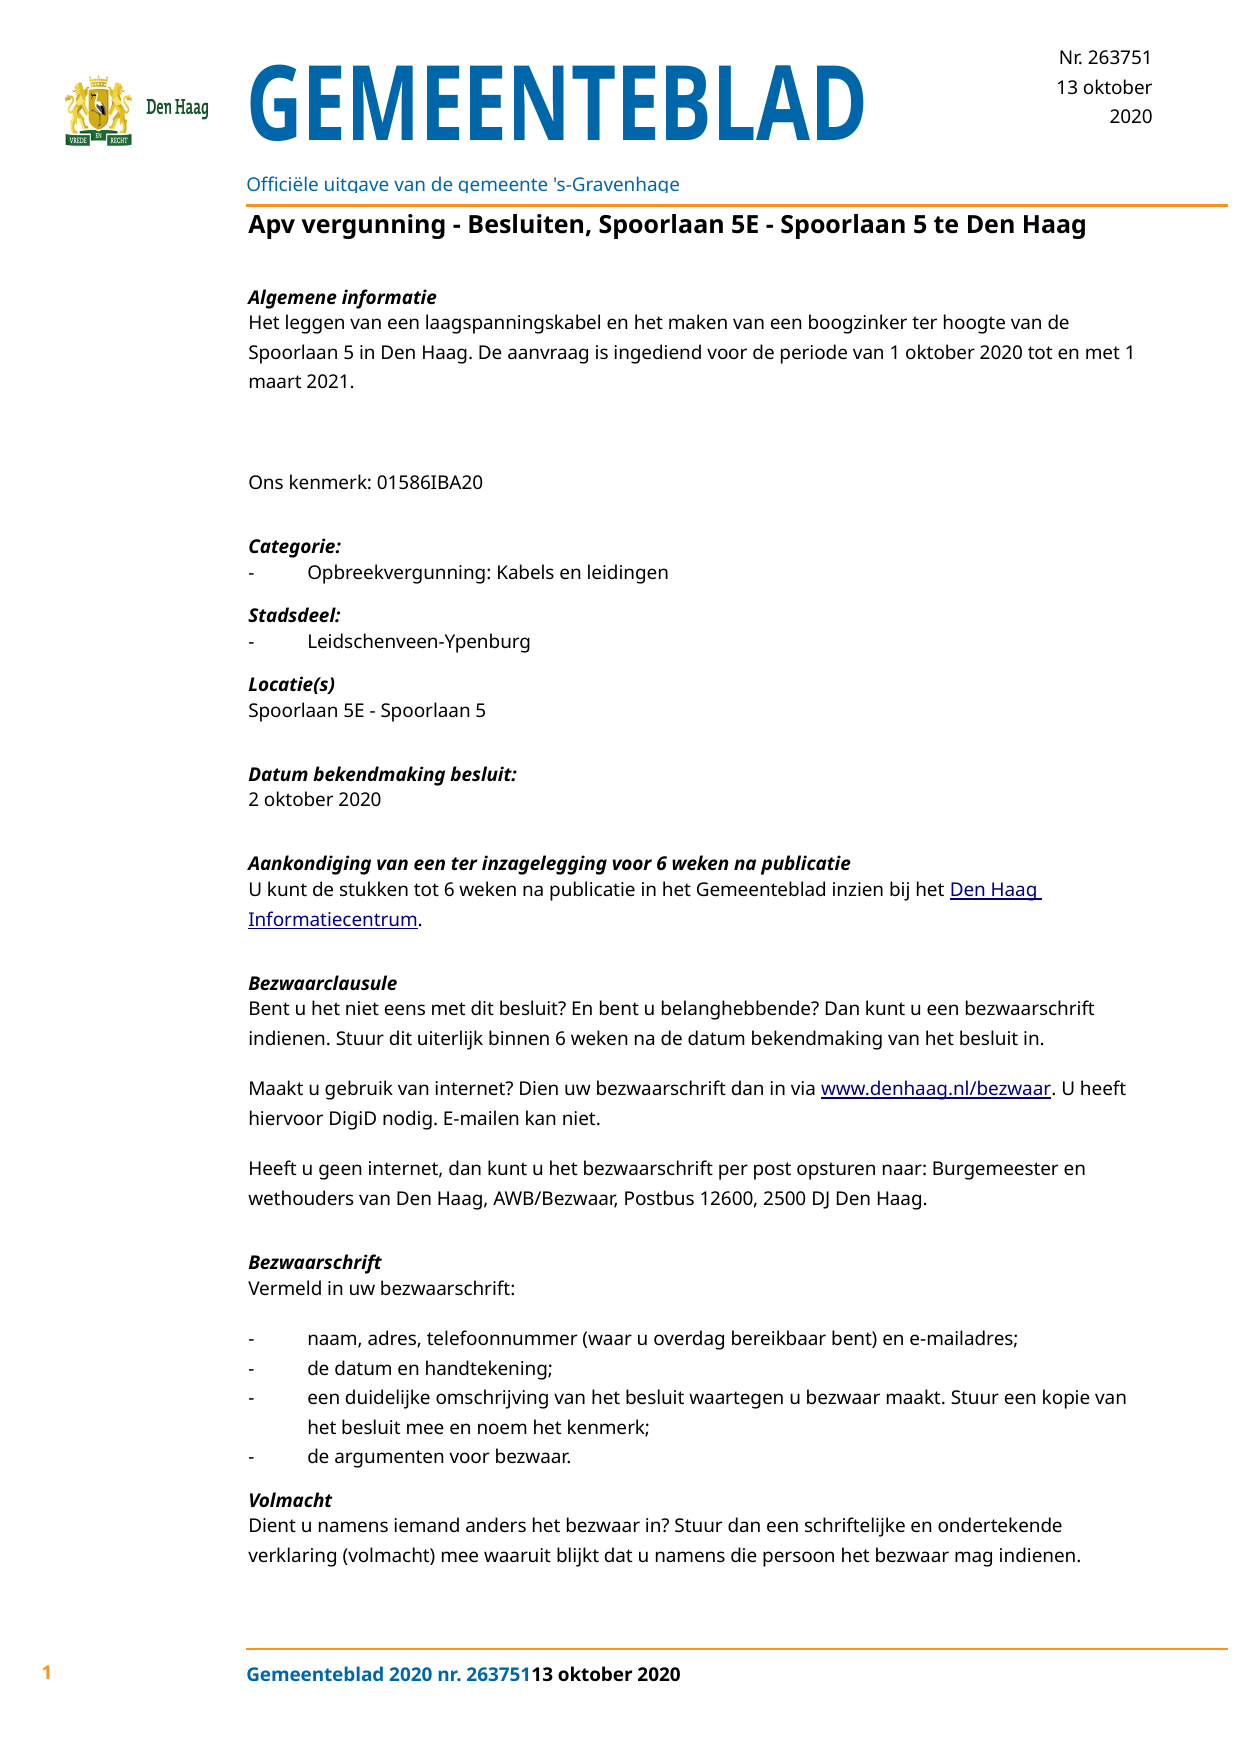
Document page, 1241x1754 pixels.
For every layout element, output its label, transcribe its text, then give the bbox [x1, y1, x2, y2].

text Dient u namens iemand anders het bezwaar in? Stuur dan een schriftelijke en ondertekende verklaring (volmacht) mee waaruit blijkt dat u namens die persoon het bezwaar mag indienen. [248, 1512, 1152, 1568]
list Leidschenveen-Ypenburg [248, 628, 1152, 654]
picture [41, 47, 231, 172]
list naam, adres, telefoonnummer (waar u overdag bereikbaar bent) en e-mailadres; [248, 1325, 1152, 1351]
list een duidelijke omschrijving van het besluit waartegen u bezwaar maakt. Stuur een kopie van het besluit mee en noem het kenmerk; [248, 1384, 1152, 1440]
text Maakt u gebruik van internet? Dien uw bezwaarschrift dan in via www.denhaag.nl/bezwaar. U heeft hiervoor DigiD nodig. E-mailen kan niet. [248, 1076, 1152, 1131]
text Locatie(s) [248, 671, 1152, 697]
text Aankondiging van een ter inzagelegging voor 6 weken na publicatie [248, 851, 1152, 876]
text 2 oktober 2020 [248, 787, 1152, 812]
list de argumenten voor bezwaar. [248, 1444, 1152, 1469]
text Heeft u geen internet, dan kunt u het bezwaarschrift per post opsturen naar: Burgemeester en wethouders van Den Haag, AWB/Bezwaar, Postbus 12600, 2500 DJ Den Haag. [248, 1156, 1152, 1211]
text Volmacht [248, 1487, 1152, 1512]
text Bezwaarclausule [248, 970, 1152, 996]
list Opbreekvergunning: Kabels en leidingen [248, 559, 1152, 585]
text Het leggen van een laagspanningskabel en het maken van een boogzinker ter hoogte van de Spoorlaan 5 in Den Haag. De aanvraag is ingediend voor de periode van 1 oktober 2020 tot en met 1 maart 2021. [248, 309, 1152, 394]
text Stadsdeel: [248, 602, 1152, 628]
text Categorie: [248, 533, 1152, 559]
text Bent u het niet eens met dit besluit? En bent u belanghebbende? Dan kunt u een bezwaarschrift indienen. Stuur dit uiterlijk binnen 6 weken na de datum bekendmaking van het besluit in. [248, 996, 1152, 1051]
text Ons kenmerk: 01586IBA20 [248, 469, 1152, 495]
list de datum en handtekening; [248, 1355, 1152, 1381]
text Bezwaarschrift [248, 1249, 1152, 1275]
text Vermeld in uw bezwaarschrift: [248, 1275, 1152, 1301]
text Spoorlaan 5E - Spoorlaan 5 [248, 697, 1152, 723]
text Algemene informatie [248, 284, 1152, 309]
text Datum bekendmaking besluit: [248, 761, 1152, 787]
text U kunt de stukken tot 6 weken na publicatie in het Gemeenteblad inzien bij het Den Haag Informatiecentrum. [248, 876, 1152, 932]
text Apv vergunning - Besluiten, Spoorlaan 5E - Spoorlaan 5 te Den Haag [248, 207, 1152, 241]
